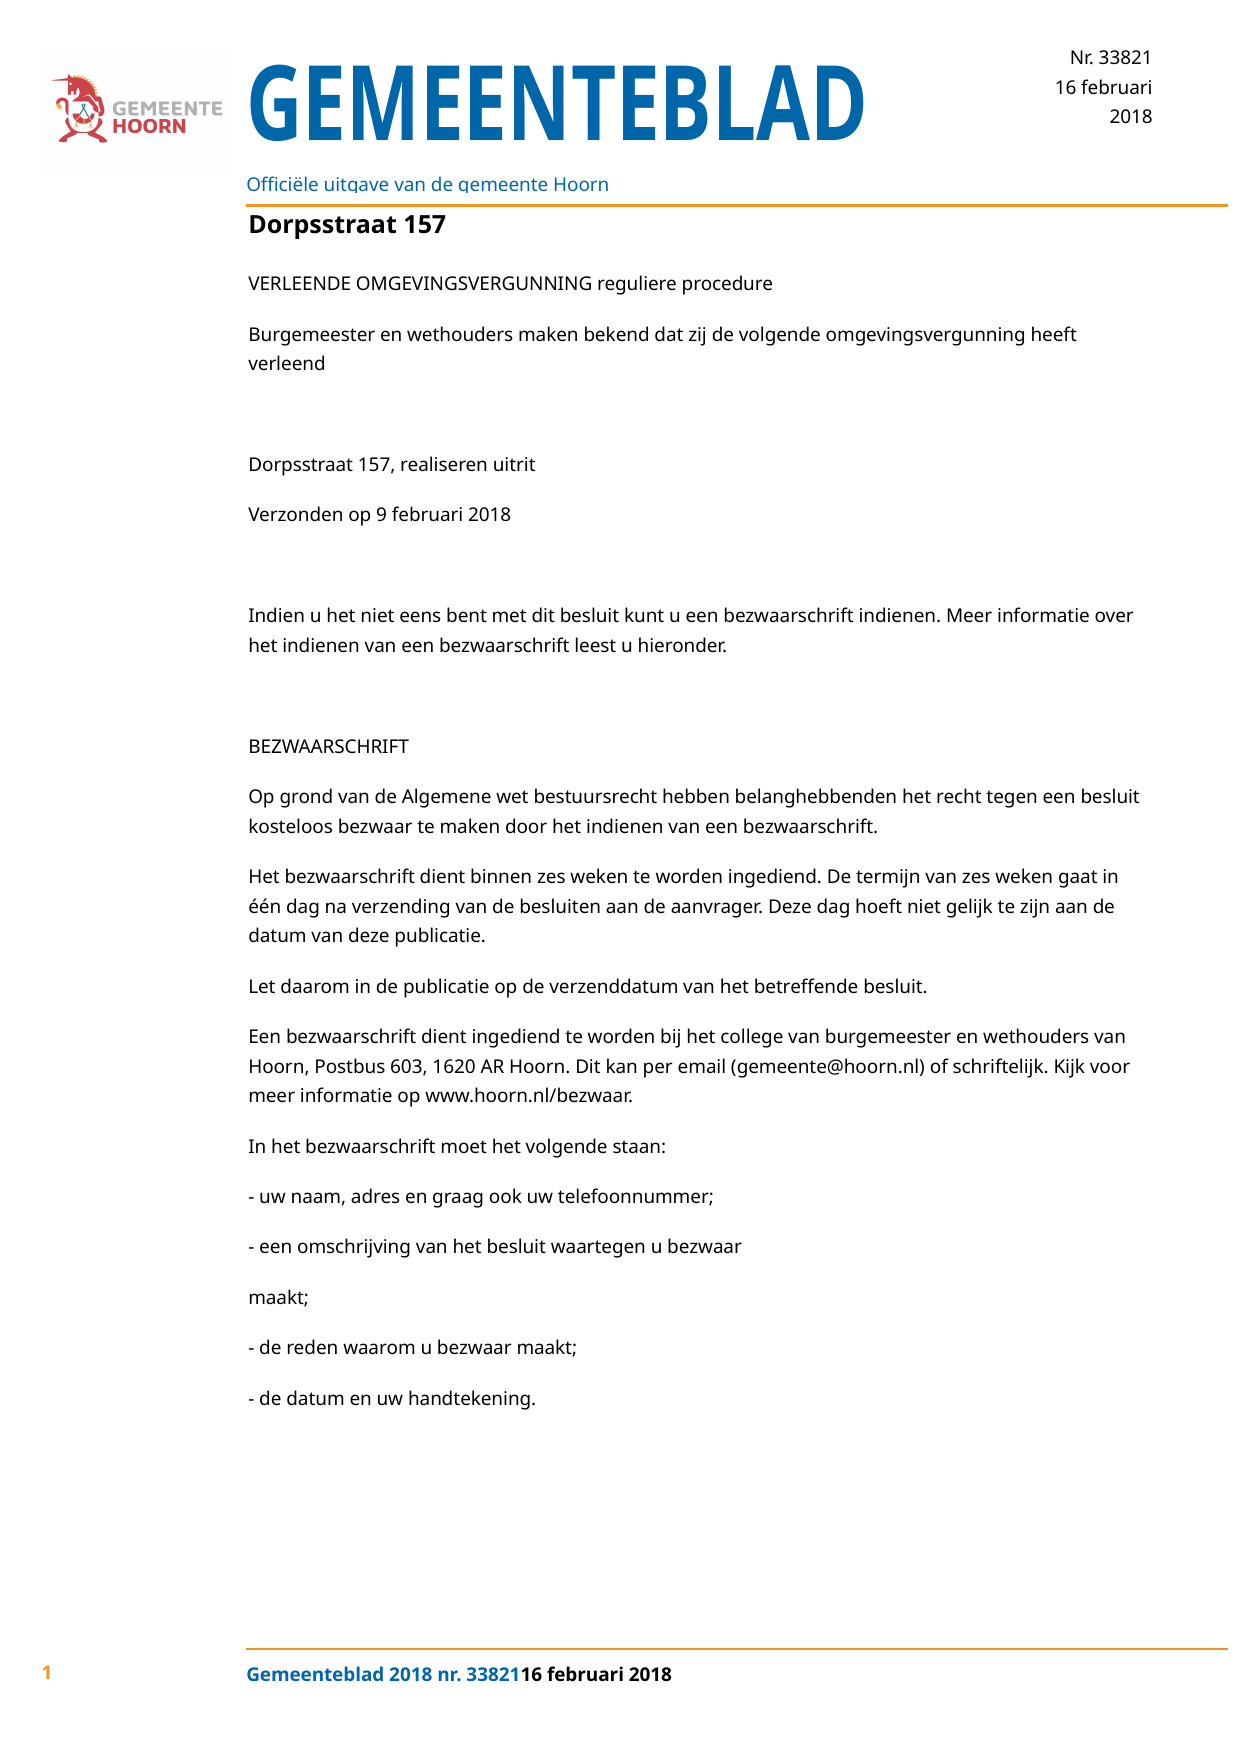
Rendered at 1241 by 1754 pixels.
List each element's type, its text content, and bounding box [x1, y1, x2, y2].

text - uw naam, adres en graag ook uw telefoonnummer; [248, 1183, 1152, 1209]
text maakt; [248, 1284, 1152, 1310]
text BEZWAARSCHRIFT [248, 733, 1152, 758]
text Het bezwaarschrift dient binnen zes weken te worden ingediend. De termijn van zes weken gaat in één dag na verzending van de besluiten aan de aanvrager. Deze dag hoeft niet gelijk te zijn aan de datum van deze publicatie. [248, 863, 1152, 948]
text - een omschrijving van het besluit waartegen u bezwaar [248, 1234, 1152, 1259]
text - de reden waarom u bezwaar maakt; [248, 1334, 1152, 1360]
picture [41, 47, 231, 172]
text - de datum en uw handtekening. [248, 1385, 1152, 1411]
text Indien u het niet eens bent met dit besluit kunt u een bezwaarschrift indienen. Meer informatie over het indienen van een bezwaarschrift leest u hieronder. [248, 602, 1152, 658]
text Verzonden op 9 februari 2018 [248, 502, 1152, 527]
text In het bezwaarschrift moet het volgende staan: [248, 1133, 1152, 1158]
text Een bezwaarschrift dient ingediend te worden bij het college van burgemeester en wethouders van Hoorn, Postbus 603, 1620 AR Hoorn. Dit kan per email (gemeente@hoorn.nl) of schriftelijk. Kijk voor meer informatie op www.hoorn.nl/bezwaar. [248, 1023, 1152, 1108]
text Dorpsstraat 157 [248, 207, 1152, 241]
text Let daarom in de publicatie op de verzenddatum van het betreffende besluit. [248, 973, 1152, 998]
text Dorpsstraat 157, realiseren uitrit [248, 451, 1152, 477]
text Op grond van de Algemene wet bestuursrecht hebben belanghebbenden het recht tegen een besluit kosteloos bezwaar te maken door het indienen van een bezwaarschrift. [248, 783, 1152, 838]
text VERLEENDE OMGEVINGSVERGUNNING reguliere procedure [248, 270, 1152, 296]
text Burgemeester en wethouders maken bekend dat zij de volgende omgevingsvergunning heeft verleend [248, 321, 1152, 376]
